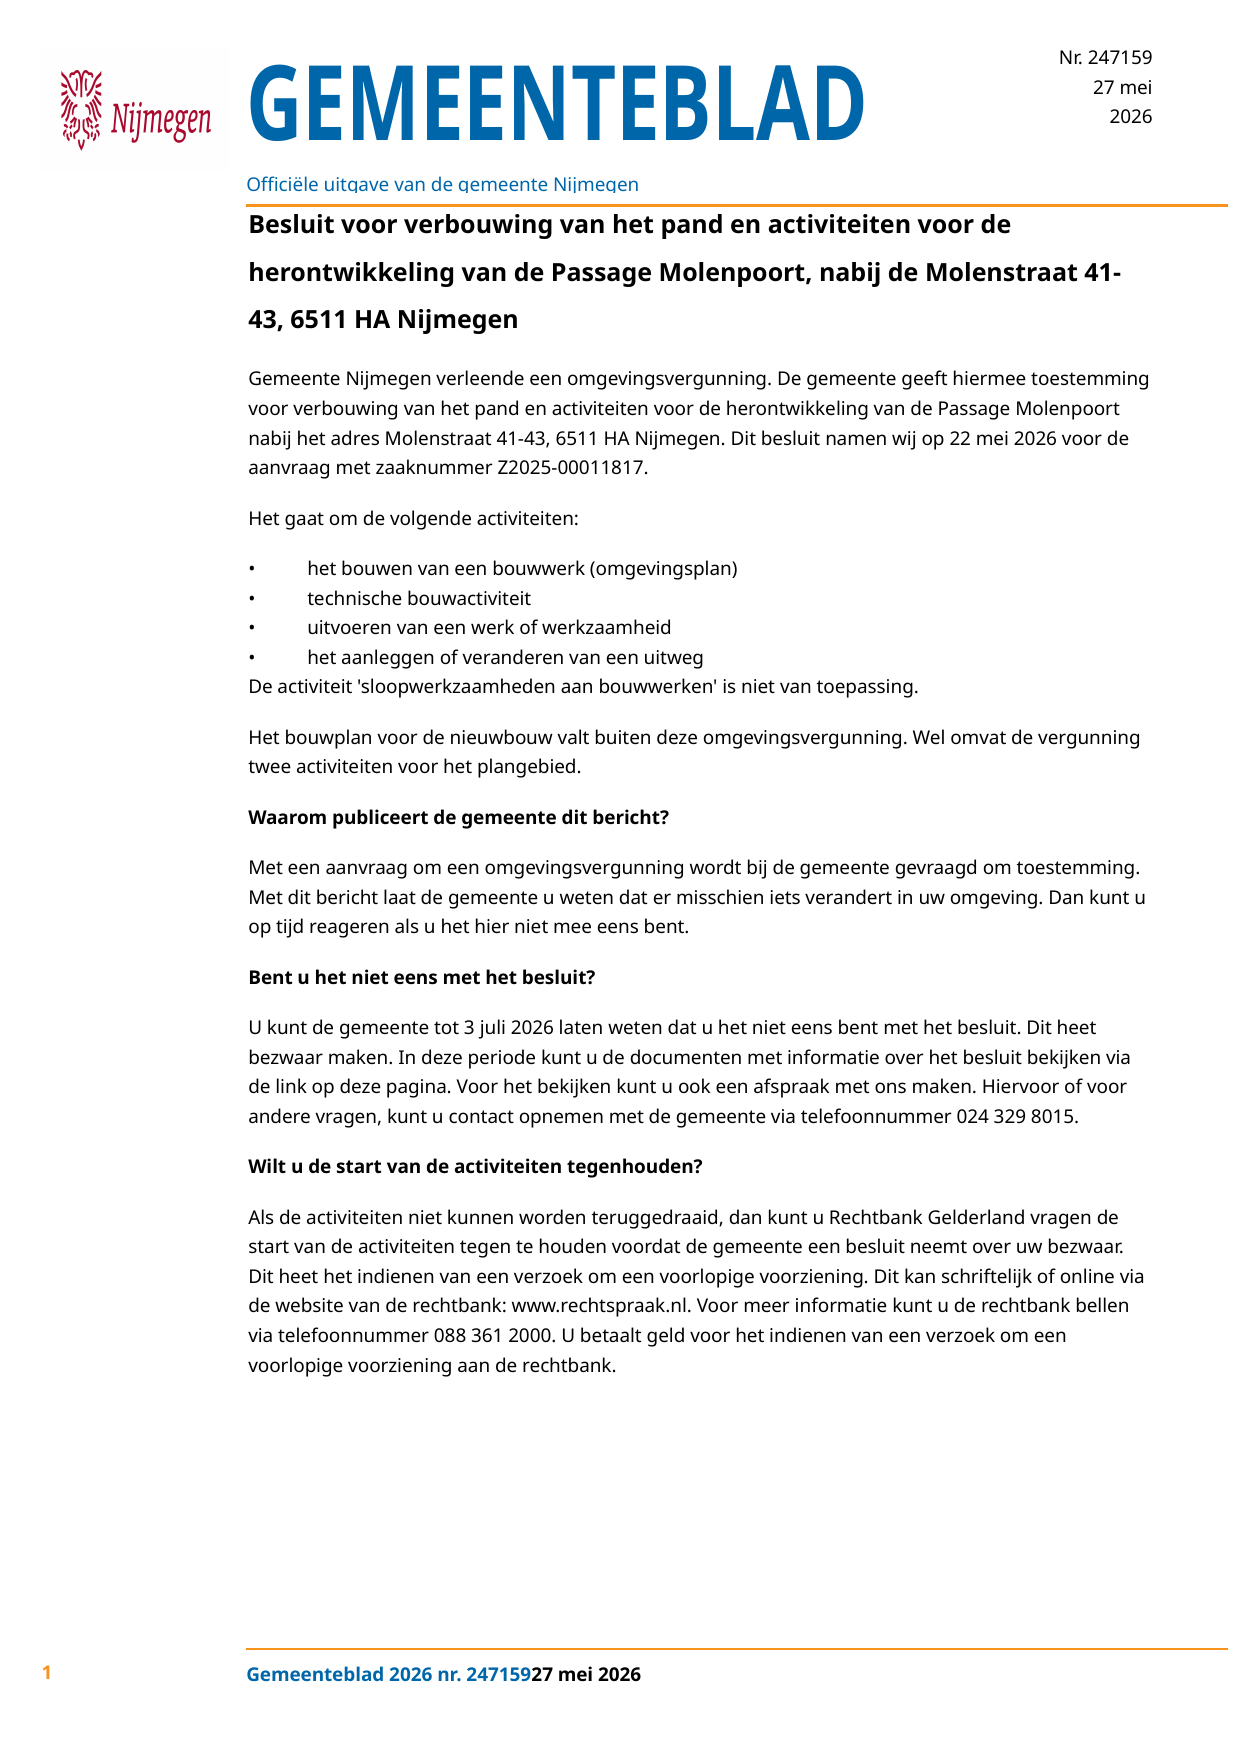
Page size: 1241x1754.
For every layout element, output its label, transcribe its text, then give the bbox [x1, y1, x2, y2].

text Als de activiteiten niet kunnen worden teruggedraaid, dan kunt u Rechtbank Gelderland vragen de start van de activiteiten tegen te houden voordat de gemeente een besluit neemt over uw bezwaar. Dit heet het indienen van een verzoek om een voorlopige voorziening. Dit kan schriftelijk of online via de website van de rechtbank: www.rechtspraak.nl. Voor meer informatie kunt u de rechtbank bellen via telefoonnummer 088 361 2000. U betaalt geld voor het indienen van een verzoek om een voorlopige voorziening aan de rechtbank. [248, 1204, 1152, 1377]
text Waarom publiceert de gemeente dit bericht? [248, 804, 1152, 829]
text Gemeente Nijmegen verleende een omgevingsvergunning. De gemeente geeft hiermee toestemming voor verbouwing van het pand en activiteiten voor de herontwikkeling van de Passage Molenpoort nabij het adres Molenstraat 41-43, 6511 HA Nijmegen. Dit besluit namen wij op 22 mei 2026 voor de aanvraag met zaaknummer Z2025-00011817. [248, 366, 1152, 480]
text De activiteit 'sloopwerkzaamheden aan bouwwerken' is niet van toepassing. [248, 673, 1152, 699]
text Het gaat om de volgende activiteiten: [248, 505, 1152, 530]
list technische bouwactiviteit [248, 585, 1152, 610]
text U kunt de gemeente tot 3 juli 2026 laten weten dat u het niet eens bent met het besluit. Dit heet bezwaar maken. In deze periode kunt u de documenten met informatie over het besluit bekijken via de link op deze pagina. Voor het bekijken kunt u ook een afspraak met ons maken. Hiervoor of voor andere vragen, kunt u contact opnemen met de gemeente via telefoonnummer 024 329 8015. [248, 1014, 1152, 1129]
text Besluit voor verbouwing van het pand en activiteiten voor de herontwikkeling van de Passage Molenpoort, nabij de Molenstraat 41-43, 6511 HA Nijmegen [248, 207, 1152, 336]
text Bent u het niet eens met het besluit? [248, 964, 1152, 989]
text Wilt u de start van de activiteiten tegenhouden? [248, 1153, 1152, 1179]
text Het bouwplan voor de nieuwbouw valt buiten deze omgevingsvergunning. Wel omvat de vergunning twee activiteiten voor het plangebied. [248, 724, 1152, 779]
text Met een aanvraag om een omgevingsvergunning wordt bij de gemeente gevraagd om toestemming. Met dit bericht laat de gemeente u weten dat er misschien iets verandert in uw omgeving. Dan kunt u op tijd reageren als u het hier niet mee eens bent. [248, 854, 1152, 939]
list uitvoeren van een werk of werkzaamheid [248, 614, 1152, 640]
picture [41, 47, 231, 172]
list het bouwen van een bouwwerk (omgevingsplan) [248, 555, 1152, 581]
list het aanleggen of veranderen van een uitweg [248, 644, 1152, 669]
